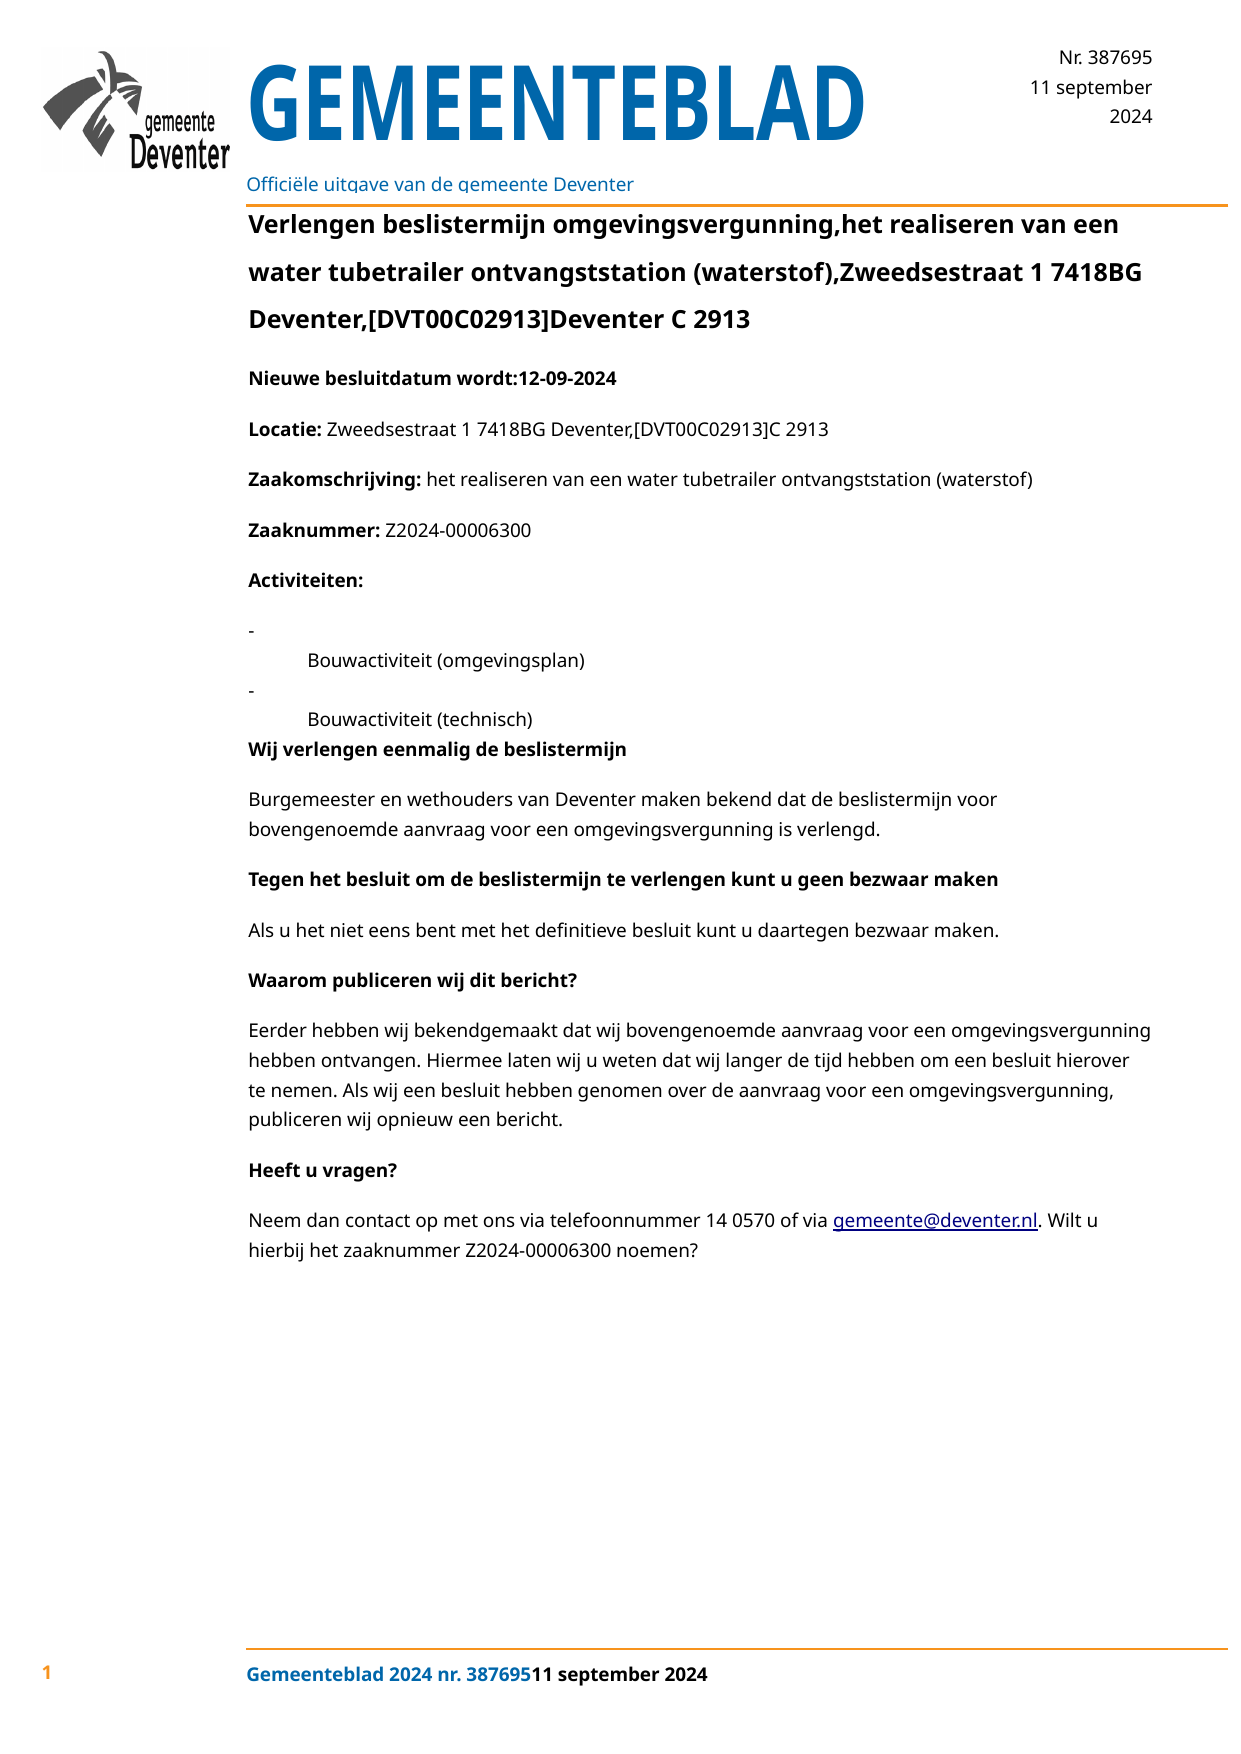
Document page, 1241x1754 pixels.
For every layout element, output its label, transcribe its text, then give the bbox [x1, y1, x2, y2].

list Bouwactiviteit (omgevingsplan) [248, 647, 1152, 673]
text Locatie: Zweedsestraat 1 7418BG Deventer,[DVT00C02913]C 2913 [248, 416, 1152, 442]
text Waarom publiceren wij dit bericht? [248, 967, 1152, 993]
text Burgemeester en wethouders van Deventer maken bekend dat de beslistermijn voor bovengenoemde aanvraag voor een omgevingsvergunning is verlengd. [248, 786, 1152, 842]
text Zaaknummer: Z2024-00006300 [248, 517, 1152, 542]
text Nieuwe besluitdatum wordt:12-09-2024 [248, 366, 1152, 391]
text Zaakomschrijving: het realiseren van een water tubetrailer ontvangststation (waterstof) [248, 466, 1152, 492]
text Als u het niet eens bent met het definitieve besluit kunt u daartegen bezwaar maken. [248, 917, 1152, 942]
text Eerder hebben wij bekendgemaakt dat wij bovengenoemde aanvraag voor een omgevingsvergunning hebben ontvangen. Hiermee laten wij u weten dat wij langer de tijd hebben om een besluit hierover te nemen. Als wij een besluit hebben genomen over de aanvraag voor een omgevingsvergunning, publiceren wij opnieuw een bericht. [248, 1018, 1152, 1132]
text Activiteiten: [248, 567, 1152, 593]
text Wij verlengen eenmalig de beslistermijn [248, 736, 1152, 762]
text Tegen het besluit om de beslistermijn te verlengen kunt u geen bezwaar maken [248, 866, 1152, 892]
picture [41, 47, 231, 172]
text Verlengen beslistermijn omgevingsvergunning,het realiseren van een water tubetrailer ontvangststation (waterstof),Zweedsestraat 1 7418BG Deventer,[DVT00C02913]Deventer C 2913 [248, 207, 1152, 336]
list Bouwactiviteit (technisch) [248, 706, 1152, 732]
text Neem dan contact op met ons via telefoonnummer 14 0570 of via gemeente@deventer.nl. Wilt u hierbij het zaaknummer Z2024-00006300 noemen? [248, 1207, 1152, 1262]
text Heeft u vragen? [248, 1157, 1152, 1182]
